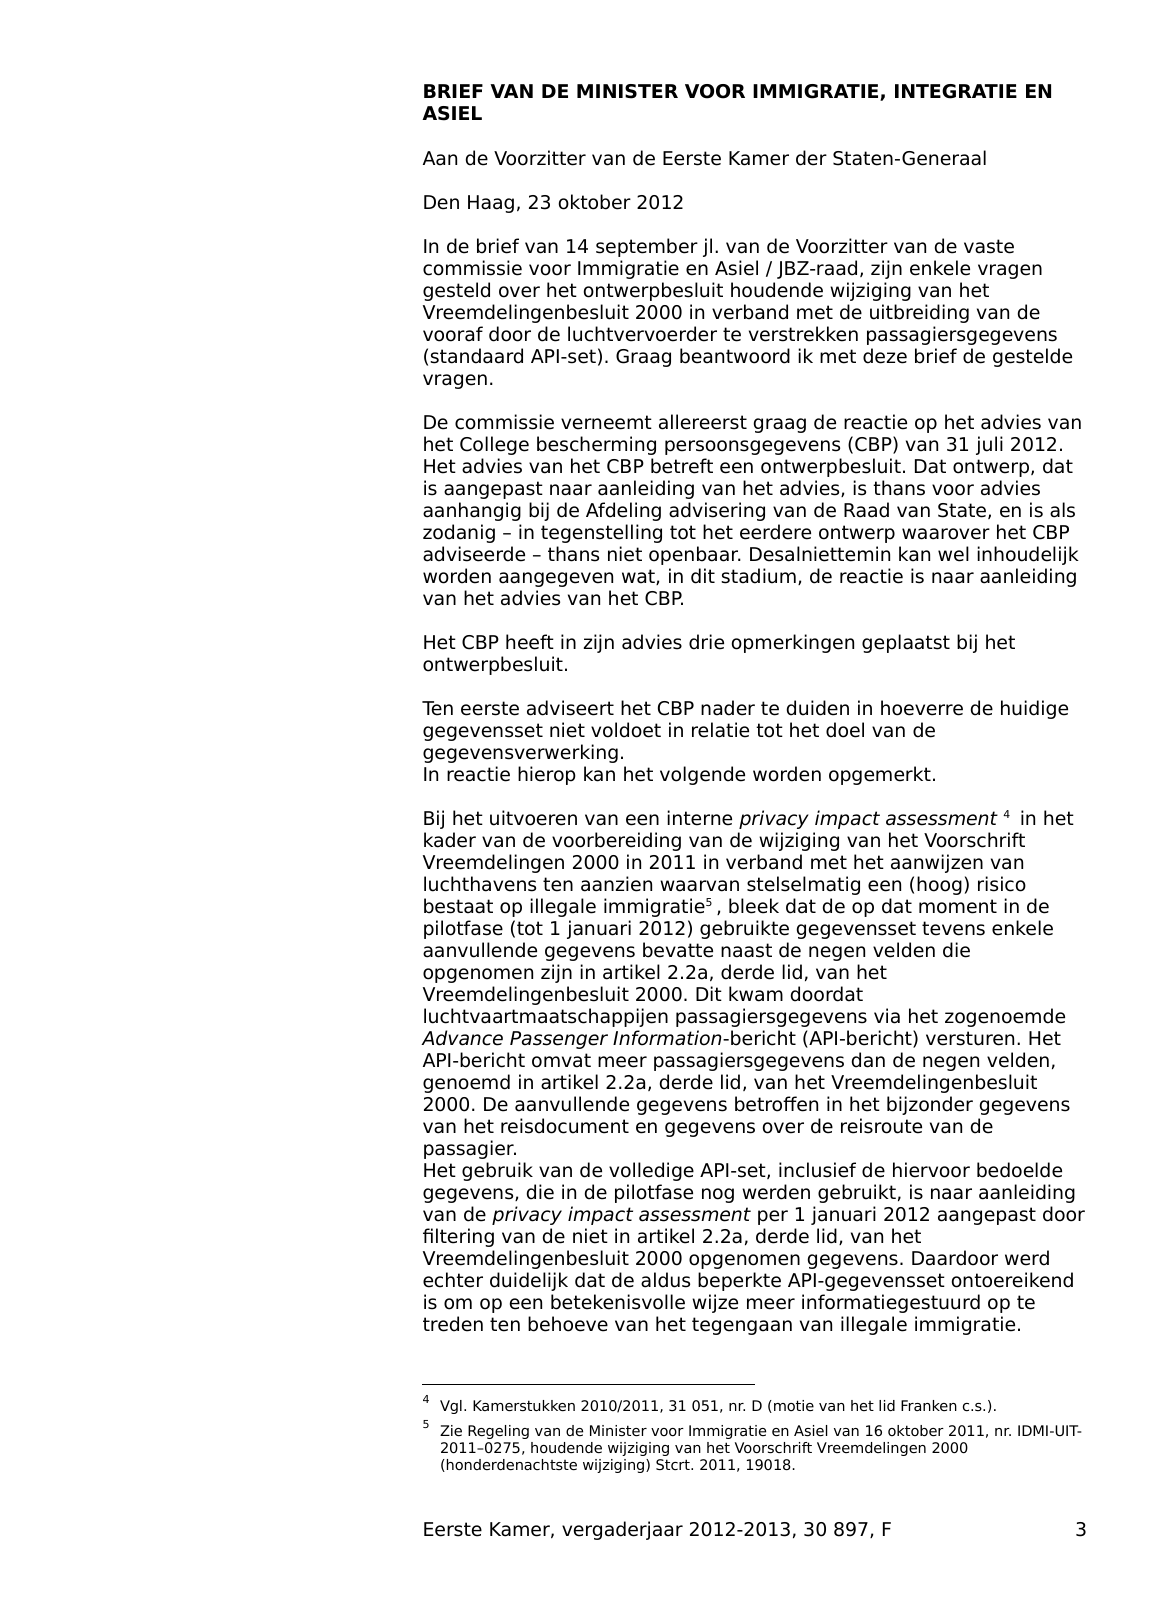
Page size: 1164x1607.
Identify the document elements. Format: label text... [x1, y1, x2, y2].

text De commissie verneemt allereerst graag de reactie op het advies van het College bescherming persoonsgegevens (CBP) van 31 juli 2012. Het advies van het CBP betreft een ontwerpbesluit. Dat ontwerp, dat is aangepast naar aanleiding van het advies, is thans voor advies aanhangig bij de Afdeling advisering van de Raad van State, en is als zodanig – in tegenstelling tot het eerdere ontwerp waarover het CBP adviseerde – thans niet openbaar. Desalniettemin kan wel inhoudelijk worden aangegeven wat, in dit stadium, de reactie is naar aanleiding van het advies van het CBP. [422, 412, 1087, 609]
subtitle BRIEF VAN DE MINISTER VOOR IMMIGRATIE, INTEGRATIE EN ASIEL [422, 81, 1087, 125]
text Ten eerste adviseert het CBP nader te duiden in hoeverre de huidige gegevensset niet voldoet in relatie tot het doel van de gegevensverwerking. [422, 698, 1087, 764]
text Den Haag, 23 oktober 2012 [422, 192, 1087, 213]
text Zie Regeling van de Minister voor Immigratie en Asiel van 16 oktober 2011, nr. IDMI-UIT-2011–0275, houdende wijziging van het Voorschrift Vreemdelingen 2000 (honderdenachtste wijziging) Stcrt. 2011, 19018. [422, 1418, 1087, 1474]
text In reactie hierop kan het volgende worden opgemerkt. [422, 764, 1087, 786]
text In de brief van 14 september jl. van de Voorzitter van de vaste commissie voor Immigratie en Asiel / JBZ-raad, zijn enkele vragen gesteld over het ontwerpbesluit houdende wijziging van het Vreemdelingenbesluit 2000 in verband met de uitbreiding van de vooraf door de luchtvervoerder te verstrekken passagiersgegevens (standaard API-set). Graag beantwoord ik met deze brief de gestelde vragen. [422, 236, 1087, 389]
text Vgl. Kamerstukken 2010/2011, 31 051, nr. D (motie van het lid Franken c.s.). [422, 1393, 1087, 1416]
text Bij het uitvoeren van een interne privacy impact assessment in het kader van de voorbereiding van de wijziging van het Voorschrift Vreemdelingen 2000 in 2011 in verband met het aanwijzen van luchthavens ten aanzien waarvan stelselmatig een (hoog) risico bestaat op illegale immigratie, bleek dat de op dat moment in de pilotfase (tot 1 januari 2012) gebruikte gegevensset tevens enkele aanvullende gegevens bevatte naast de negen velden die opgenomen zijn in artikel 2.2a, derde lid, van het Vreemdelingenbesluit 2000. Dit kwam doordat luchtvaartmaatschappijen passagiersgegevens via het zogenoemde Advance Passenger Information-bericht (API-bericht) versturen. Het API-bericht omvat meer passagiersgegevens dan de negen velden, genoemd in artikel 2.2a, derde lid, van het Vreemdelingenbesluit 2000. De aanvullende gegevens betroffen in het bijzonder gegevens van het reisdocument en gegevens over de reisroute van de passagier. [422, 808, 1087, 1160]
text Aan de Voorzitter van de Eerste Kamer der Staten-Generaal [422, 147, 1087, 169]
text Het gebruik van de volledige API-set, inclusief de hiervoor bedoelde gegevens, die in de pilotfase nog werden gebruikt, is naar aanleiding van de privacy impact assessment per 1 januari 2012 aangepast door filtering van de niet in artikel 2.2a, derde lid, van het Vreemdelingenbesluit 2000 opgenomen gegevens. Daardoor werd echter duidelijk dat de aldus beperkte API-gegevensset ontoereikend is om op een betekenisvolle wijze meer informatiegestuurd op te treden ten behoeve van het tegengaan van illegale immigratie. [422, 1160, 1087, 1336]
text Het CBP heeft in zijn advies drie opmerkingen geplaatst bij het ontwerpbesluit. [422, 632, 1087, 676]
